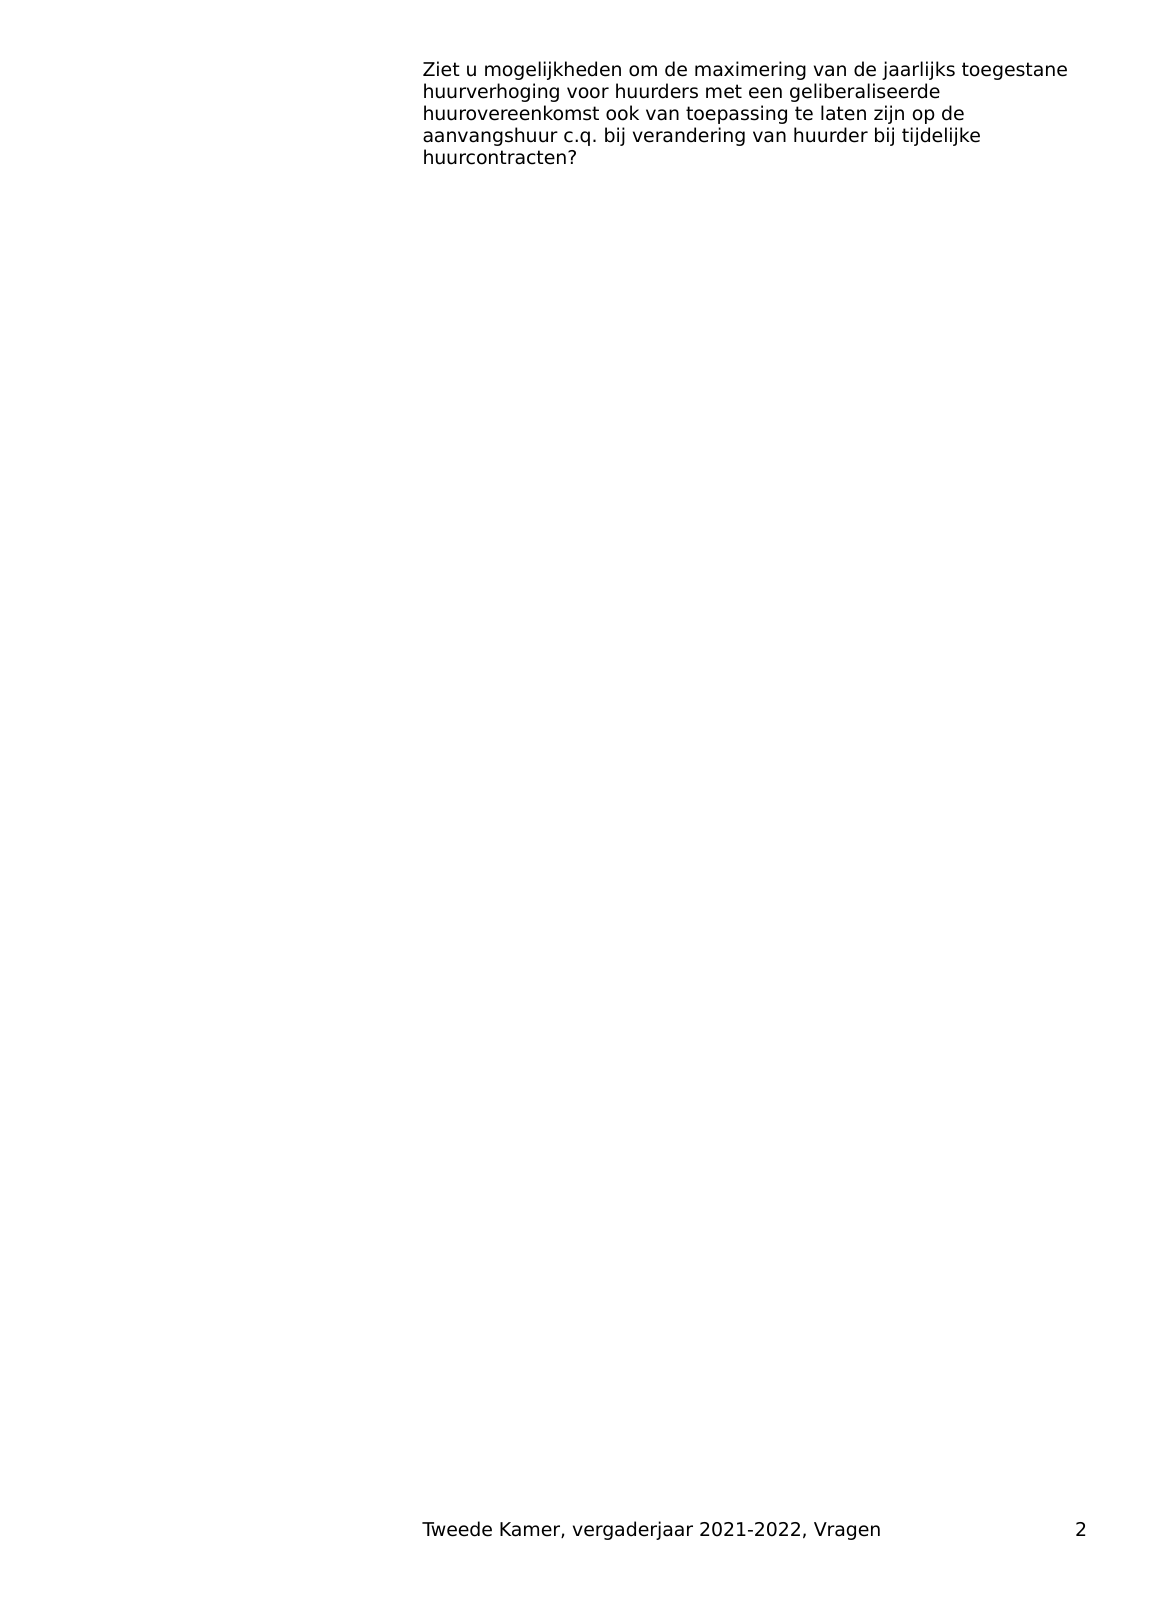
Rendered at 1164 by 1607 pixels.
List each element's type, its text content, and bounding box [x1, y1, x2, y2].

text Ziet u mogelijkheden om de maximering van de jaarlijks toegestane huurverhoging voor huurders met een geliberaliseerde huurovereenkomst ook van toepassing te laten zijn op de aanvangshuur c.q. bij verandering van huurder bij tijdelijke huurcontracten? [422, 59, 1087, 169]
